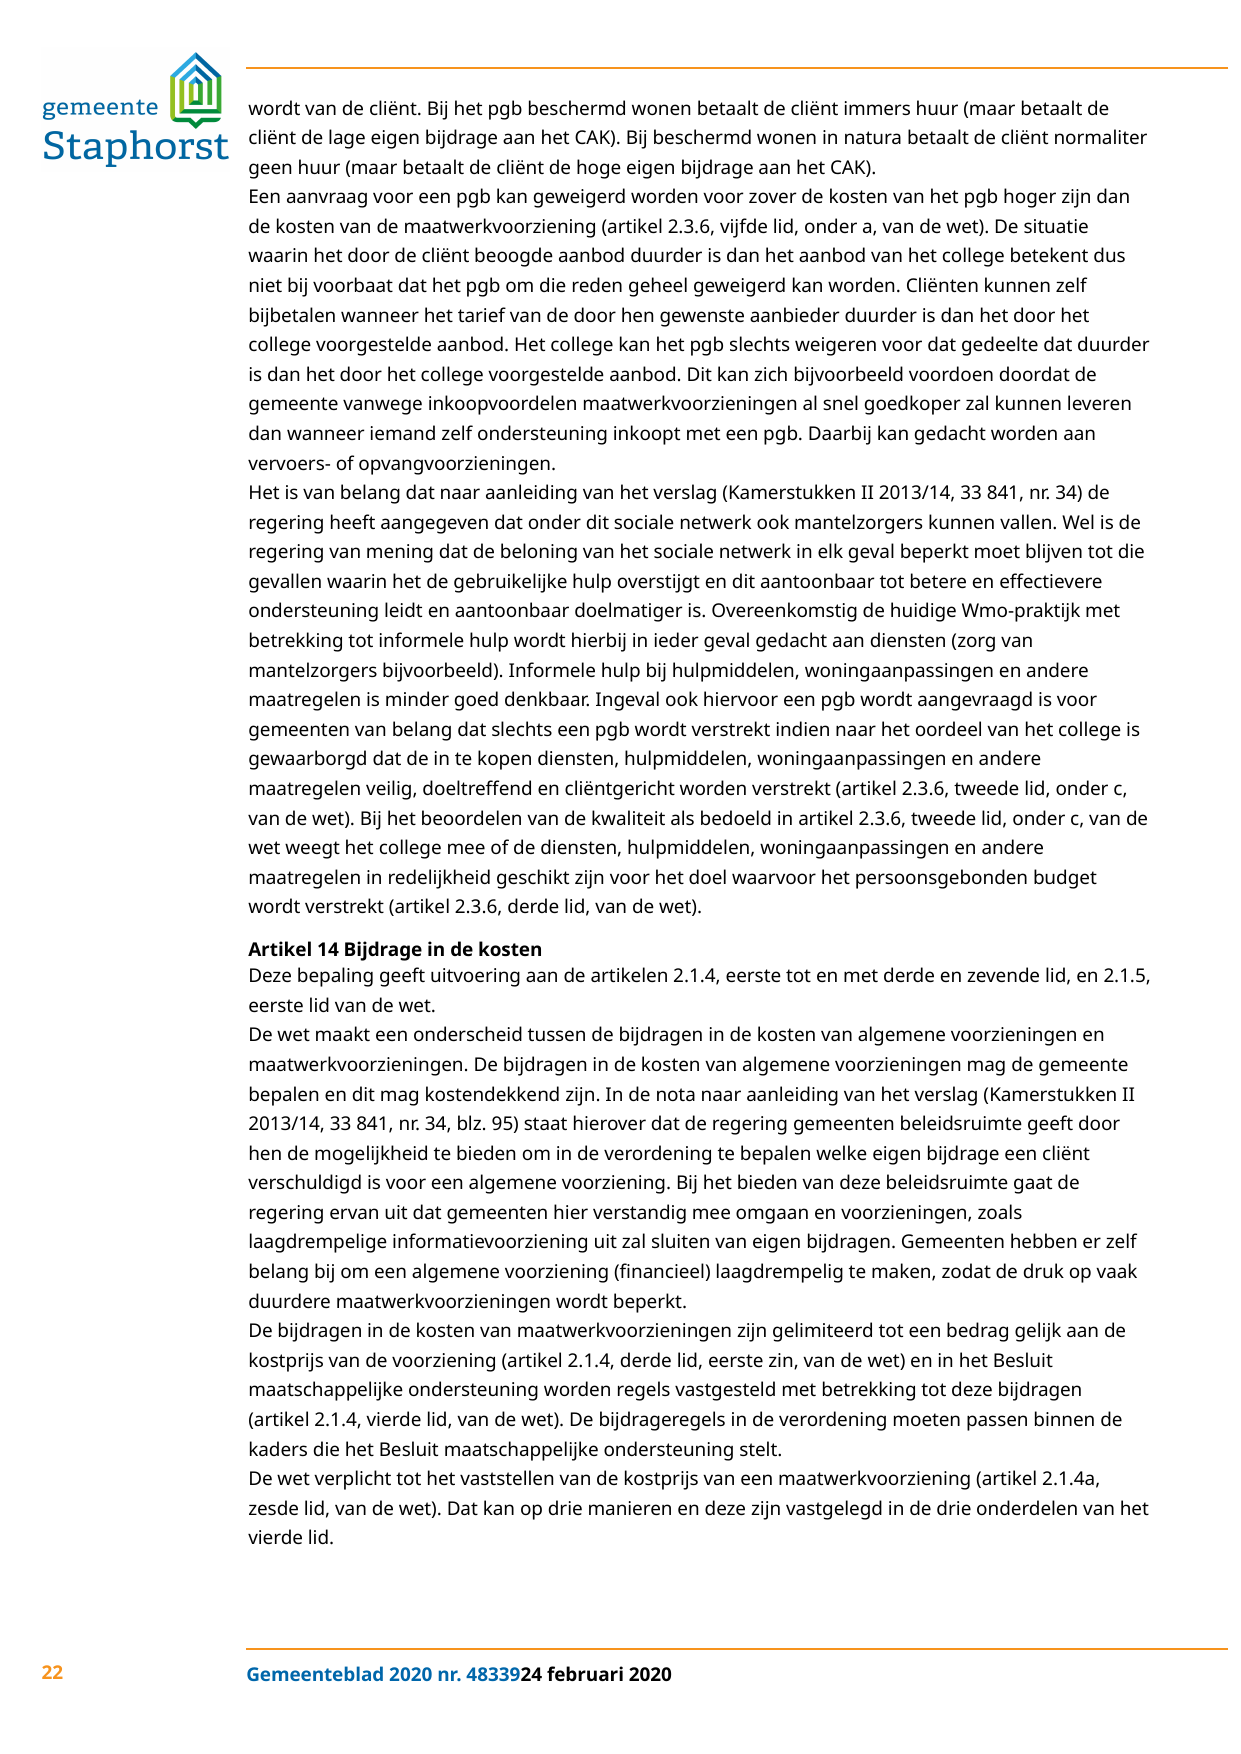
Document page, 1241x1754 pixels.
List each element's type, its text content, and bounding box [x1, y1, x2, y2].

text De wet maakt een onderscheid tussen de bijdragen in de kosten van algemene voorzieningen en maatwerkvoorzieningen. De bijdragen in de kosten van algemene voorzieningen mag de gemeente bepalen en dit mag kostendekkend zijn. In de nota naar aanleiding van het verslag (Kamerstukken II 2013/14, 33 841, nr. 34, blz. 95) staat hierover dat de regering gemeenten beleidsruimte geeft door hen de mogelijkheid te bieden om in de verordening te bepalen welke eigen bijdrage een cliënt verschuldigd is voor een algemene voorziening. Bij het bieden van deze beleidsruimte gaat de regering ervan uit dat gemeenten hier verstandig mee omgaan en voorzieningen, zoals laagdrempelige informatievoorziening uit zal sluiten van eigen bijdragen. Gemeenten hebben er zelf belang bij om een algemene voorziening (financieel) laagdrempelig te maken, zodat de druk op vaak duurdere maatwerkvoorzieningen wordt beperkt. [248, 1022, 1152, 1313]
text De wet verplicht tot het vaststellen van de kostprijs van een maatwerkvoorziening (artikel 2.1.4a, zesde lid, van de wet). Dat kan op drie manieren en deze zijn vastgelegd in de drie onderdelen van het vierde lid. [248, 1465, 1152, 1550]
text Het is van belang dat naar aanleiding van het verslag (Kamerstukken II 2013/14, 33 841, nr. 34) de regering heeft aangegeven dat onder dit sociale netwerk ook mantelzorgers kunnen vallen. Wel is de regering van mening dat de beloning van het sociale netwerk in elk geval beperkt moet blijven tot die gevallen waarin het de gebruikelijke hulp overstijgt en dit aantoonbaar tot betere en effectievere ondersteuning leidt en aantoonbaar doelmatiger is. Overeenkomstig de huidige Wmo-praktijk met betrekking tot informele hulp wordt hierbij in ieder geval gedacht aan diensten (zorg van mantelzorgers bijvoorbeeld). Informele hulp bij hulpmiddelen, woningaanpassingen en andere maatregelen is minder goed denkbaar. Ingeval ook hiervoor een pgb wordt aangevraagd is voor gemeenten van belang dat slechts een pgb wordt verstrekt indien naar het oordeel van het college is gewaarborgd dat de in te kopen diensten, hulpmiddelen, woningaanpassingen en andere maatregelen veilig, doeltreffend en cliëntgericht worden verstrekt (artikel 2.3.6, tweede lid, onder c, van de wet). Bij het beoordelen van de kwaliteit als bedoeld in artikel 2.3.6, tweede lid, onder c, van de wet weegt het college mee of de diensten, hulpmiddelen, woningaanpassingen en andere maatregelen in redelijkheid geschikt zijn voor het doel waarvoor het persoonsgebonden budget wordt verstrekt (artikel 2.3.6, derde lid, van de wet). [248, 479, 1152, 919]
text De bijdragen in de kosten van maatwerkvoorzieningen zijn gelimiteerd tot een bedrag gelijk aan de kostprijs van de voorziening (artikel 2.1.4, derde lid, eerste zin, van de wet) en in het Besluit maatschappelijke ondersteuning worden regels vastgesteld met betrekking tot deze bijdragen (artikel 2.1.4, vierde lid, van de wet). De bijdrageregels in de verordening moeten passen binnen de kaders die het Besluit maatschappelijke ondersteuning stelt. [248, 1317, 1152, 1461]
text wordt van de cliënt. Bij het pgb beschermd wonen betaalt de cliënt immers huur (maar betaalt de cliënt de lage eigen bijdrage aan het CAK). Bij beschermd wonen in natura betaalt de cliënt normaliter geen huur (maar betaalt de cliënt de hoge eigen bijdrage aan het CAK). [248, 95, 1152, 180]
text Deze bepaling geeft uitvoering aan de artikelen 2.1.4, eerste tot en met derde en zevende lid, en 2.1.5, eerste lid van de wet. [248, 962, 1152, 1018]
text Een aanvraag voor een pgb kan geweigerd worden voor zover de kosten van het pgb hoger zijn dan de kosten van de maatwerkvoorziening (artikel 2.3.6, vijfde lid, onder a, van de wet). De situatie waarin het door de cliënt beoogde aanbod duurder is dan het aanbod van het college betekent dus niet bij voorbaat dat het pgb om die reden geheel geweigerd kan worden. Cliënten kunnen zelf bijbetalen wanneer het tarief van de door hen gewenste aanbieder duurder is dan het door het college voorgestelde aanbod. Het college kan het pgb slechts weigeren voor dat gedeelte dat duurder is dan het door het college voorgestelde aanbod. Dit kan zich bijvoorbeeld voordoen doordat de gemeente vanwege inkoopvoordelen maatwerkvoorzieningen al snel goedkoper zal kunnen leveren dan wanneer iemand zelf ondersteuning inkoopt met een pgb. Daarbij kan gedacht worden aan vervoers- of opvangvoorzieningen. [248, 183, 1152, 476]
picture [41, 47, 231, 172]
text Artikel 14 Bijdrage in de kosten [248, 937, 1152, 962]
